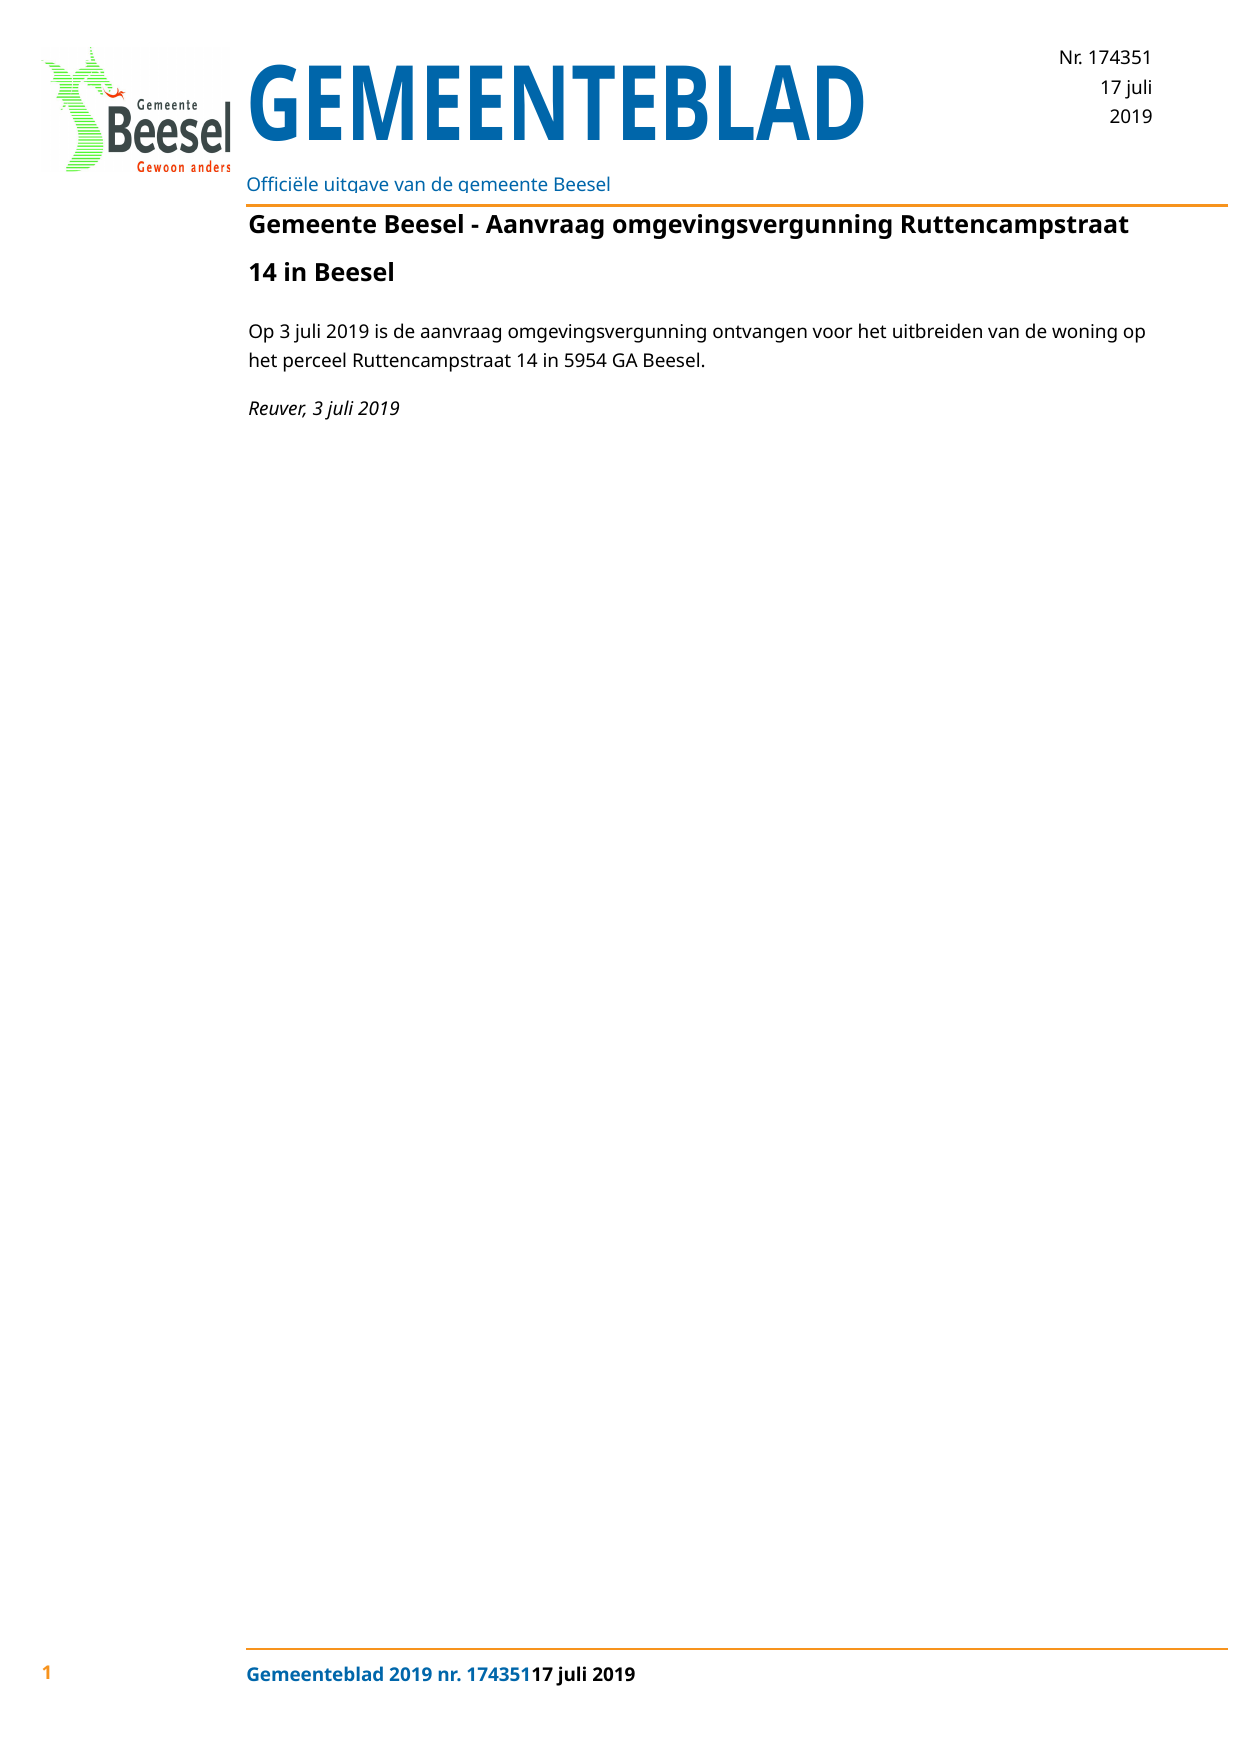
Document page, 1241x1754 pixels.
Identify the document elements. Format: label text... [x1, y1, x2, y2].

text Gemeente Beesel - Aanvraag omgevingsvergunning Ruttencampstraat 14 in Beesel [248, 207, 1152, 288]
text Reuver, 3 juli 2019 [248, 395, 1152, 421]
picture [41, 47, 231, 172]
text Op 3 juli 2019 is de aanvraag omgevingsvergunning ontvangen voor het uitbreiden van de woning op het perceel Ruttencampstraat 14 in 5954 GA Beesel. [248, 318, 1152, 373]
